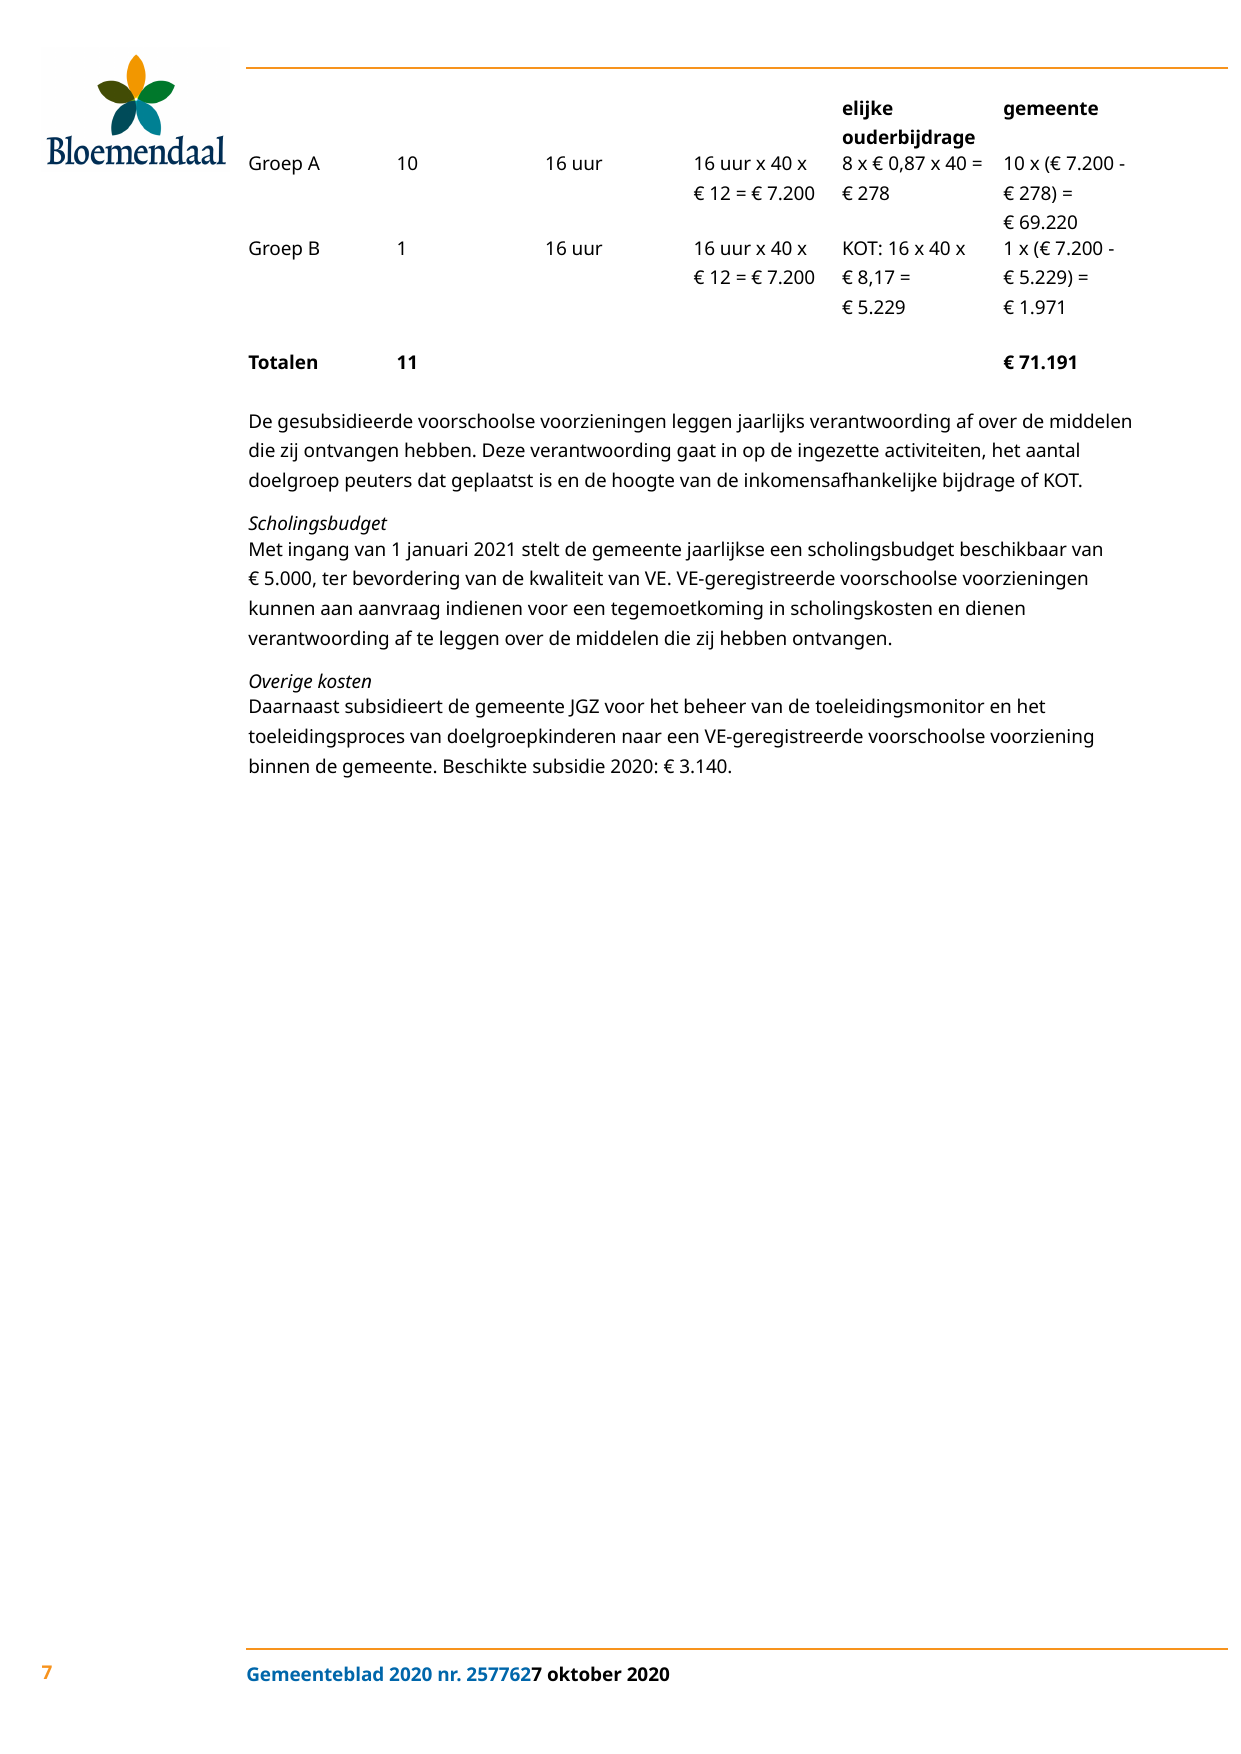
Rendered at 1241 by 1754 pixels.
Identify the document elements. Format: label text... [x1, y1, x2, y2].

table_header gemeente [1003, 95, 1152, 150]
text Daarnaast subsidieert de gemeente JGZ voor het beheer van de toeleidingsmonitor en het toeleidingsproces van doelgroepkinderen naar een VE-geregistreerde voorschoolse voorziening binnen de gemeente. Beschikte subsidie 2020: € 3.140. [248, 694, 1152, 778]
table_cell KOT: 16 x 40 x € 8,17 = € 5.229 [842, 235, 1003, 349]
text Overige kosten [248, 668, 1152, 694]
table_cell [842, 350, 1003, 375]
table_cell Groep B [248, 235, 396, 349]
table_cell 11 [396, 350, 545, 375]
table_cell [545, 350, 693, 375]
table_cell 1 [396, 235, 545, 349]
table_cell 8 x € 0,87 x 40 = € 278 [842, 150, 1003, 235]
table_cell [693, 350, 842, 375]
table_cell € 71.191 [1003, 350, 1152, 375]
table_header elijke ouderbijdrage [842, 95, 1003, 150]
table_header [693, 95, 842, 150]
table_cell 16 uur x 40 x € 12 = € 7.200 [693, 235, 842, 349]
text Met ingang van 1 januari 2021 stelt de gemeente jaarlijkse een scholingsbudget beschikbaar van € 5.000, ter bevordering van de kwaliteit van VE. VE-geregistreerde voorschoolse voorzieningen kunnen aan aanvraag indienen voor een tegemoetkoming in scholingskosten en dienen verantwoording af te leggen over de middelen die zij hebben ontvangen. [248, 536, 1152, 651]
table_header [248, 95, 396, 150]
table_cell 16 uur [545, 235, 693, 349]
picture [41, 47, 231, 172]
text De gesubsidieerde voorschoolse voorzieningen leggen jaarlijks verantwoording af over de middelen die zij ontvangen hebben. Deze verantwoording gaat in op de ingezette activiteiten, het aantal doelgroep peuters dat geplaatst is en de hoogte van de inkomensafhankelijke bijdrage of KOT. [248, 408, 1152, 493]
table_cell 10 [396, 150, 545, 235]
table_cell 16 uur x 40 x € 12 = € 7.200 [693, 150, 842, 235]
table_cell 1 x (€ 7.200 - € 5.229) = € 1.971 [1003, 235, 1152, 349]
table_cell 10 x (€ 7.200 - € 278) = € 69.220 [1003, 150, 1152, 235]
table_cell 16 uur [545, 150, 693, 235]
table_cell Totalen [248, 350, 396, 375]
table_header [545, 95, 693, 150]
text Scholingsbudget [248, 510, 1152, 536]
table_header [396, 95, 545, 150]
table_cell Groep A [248, 150, 396, 235]
